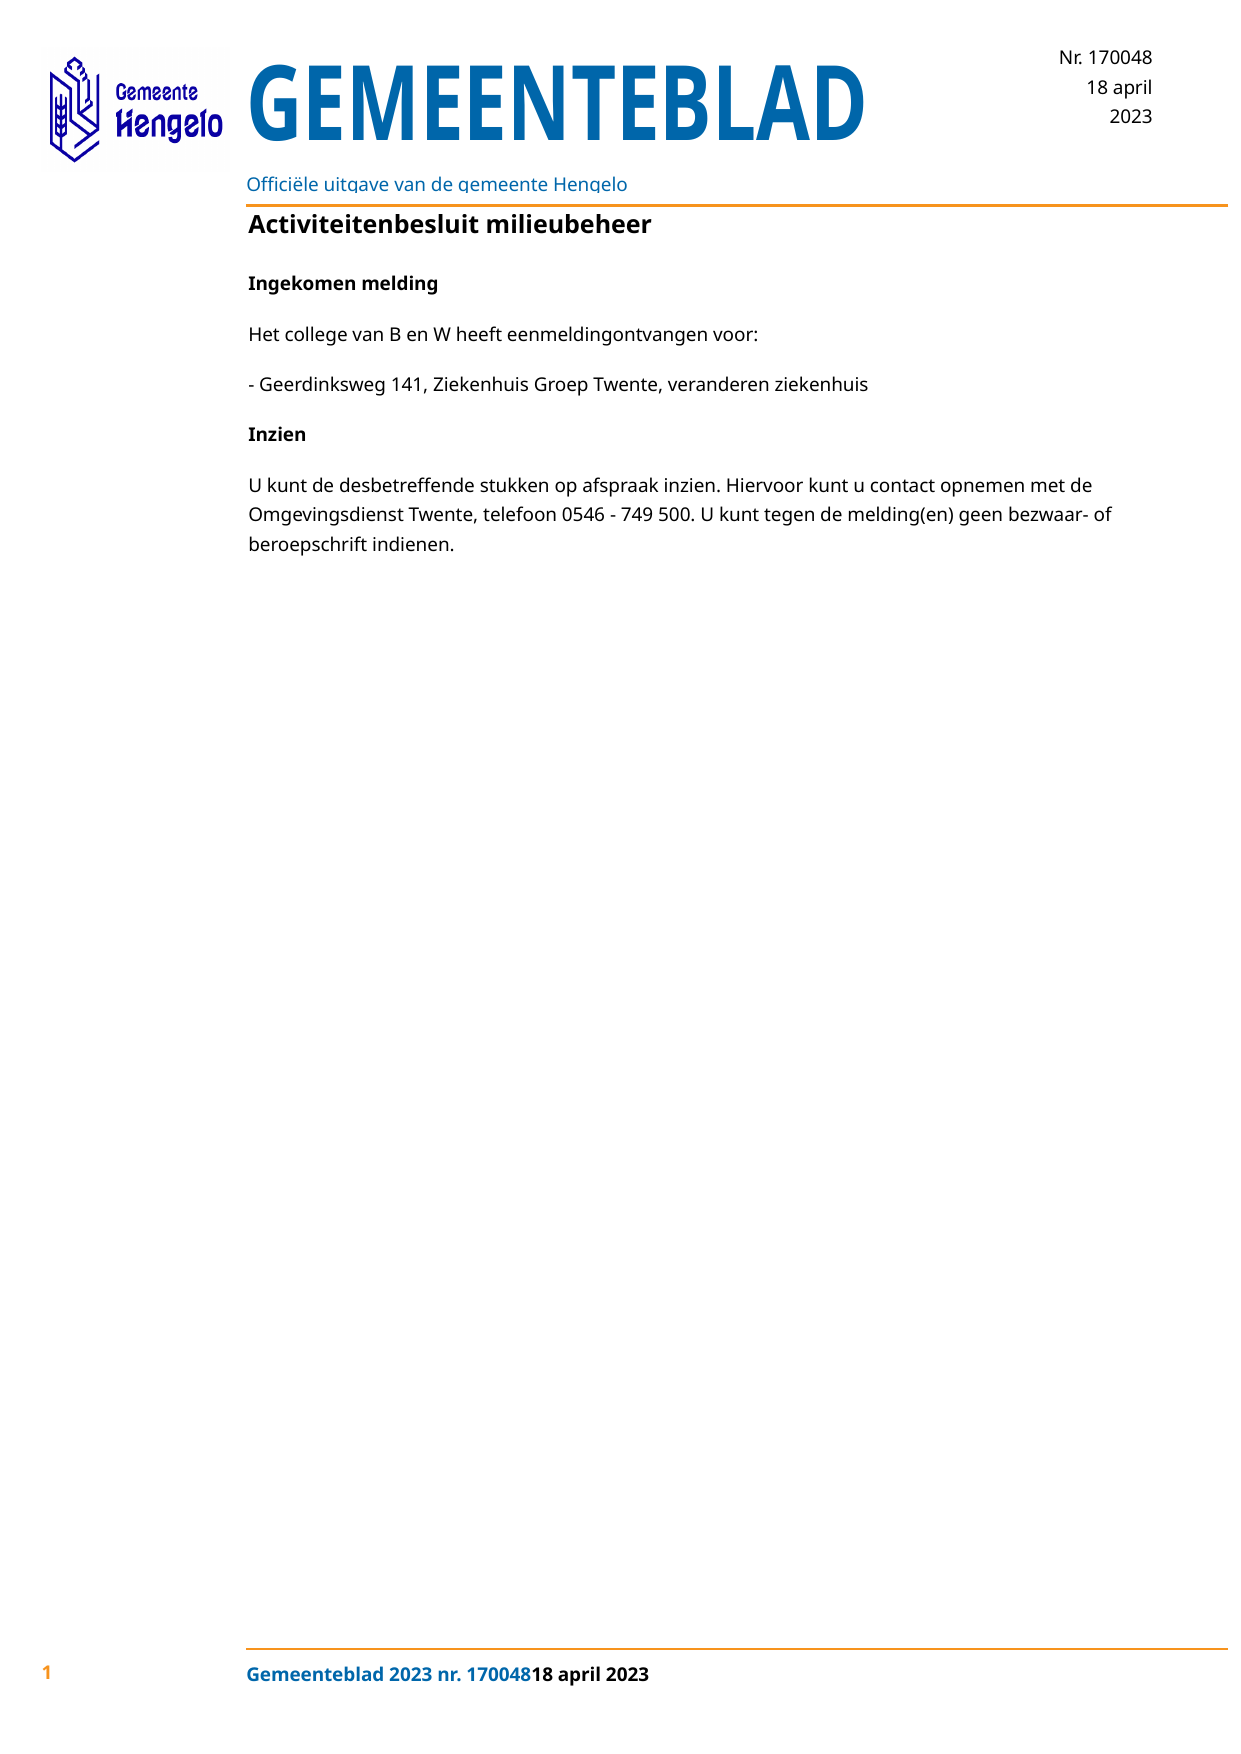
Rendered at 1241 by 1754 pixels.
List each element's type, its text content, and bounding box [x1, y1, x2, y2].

text Ingekomen melding [248, 270, 1152, 296]
picture [41, 47, 231, 172]
text - Geerdinksweg 141, Ziekenhuis Groep Twente, veranderen ziekenhuis [248, 371, 1152, 397]
text U kunt de desbetreffende stukken op afspraak inzien. Hiervoor kunt u contact opnemen met de Omgevingsdienst Twente, telefoon 0546 - 749 500. U kunt tegen de melding(en) geen bezwaar- of beroepschrift indienen. [248, 472, 1152, 557]
text Inzien [248, 422, 1152, 447]
text Het college van B en W heeft eenmeldingontvangen voor: [248, 321, 1152, 346]
text Activiteitenbesluit milieubeheer [248, 207, 1152, 241]
